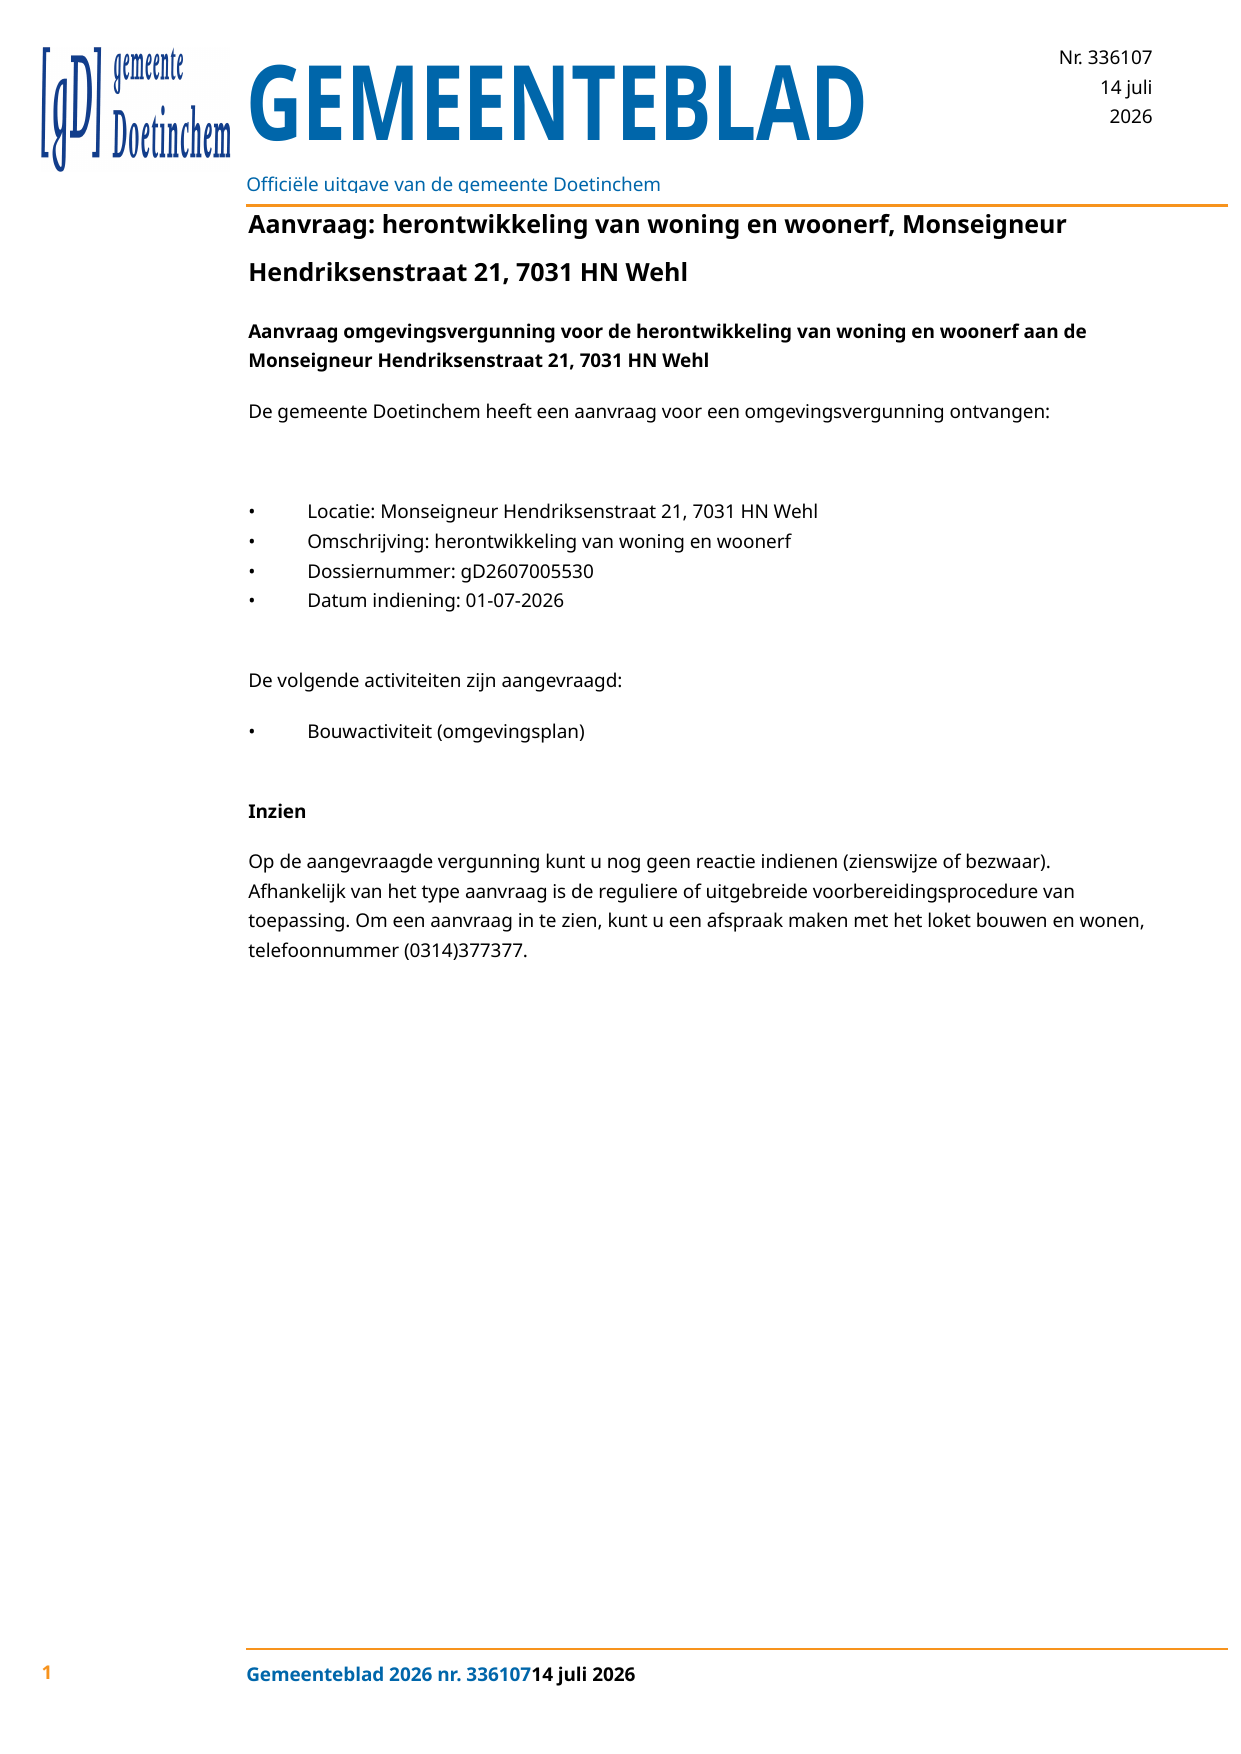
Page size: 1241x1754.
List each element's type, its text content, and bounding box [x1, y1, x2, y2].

list Bouwactiviteit (omgevingsplan) [248, 718, 1152, 744]
picture [41, 47, 231, 172]
text De volgende activiteiten zijn aangevraagd: [248, 667, 1152, 693]
list Omschrijving: herontwikkeling van woning en woonerf [248, 528, 1152, 554]
text Inzien [248, 798, 1152, 824]
text Aanvraag: herontwikkeling van woning en woonerf, Monseigneur Hendriksenstraat 21, 7031 HN Wehl [248, 207, 1152, 288]
list Datum indiening: 01-07-2026 [248, 587, 1152, 613]
list Locatie: Monseigneur Hendriksenstraat 21, 7031 HN Wehl [248, 499, 1152, 524]
text Op de aangevraagde vergunning kunt u nog geen reactie indienen (zienswijze of bezwaar). Afhankelijk van het type aanvraag is de reguliere of uitgebreide voorbereidingsprocedure van toepassing. Om een aanvraag in te zien, kunt u een afspraak maken met het loket bouwen en wonen, telefoonnummer (0314)377377. [248, 848, 1152, 963]
text Aanvraag omgevingsvergunning voor de herontwikkeling van woning en woonerf aan de Monseigneur Hendriksenstraat 21, 7031 HN Wehl [248, 318, 1152, 373]
list Dossiernummer: gD2607005530 [248, 558, 1152, 584]
text De gemeente Doetinchem heeft een aanvraag voor een omgevingsvergunning ontvangen: [248, 398, 1152, 424]
